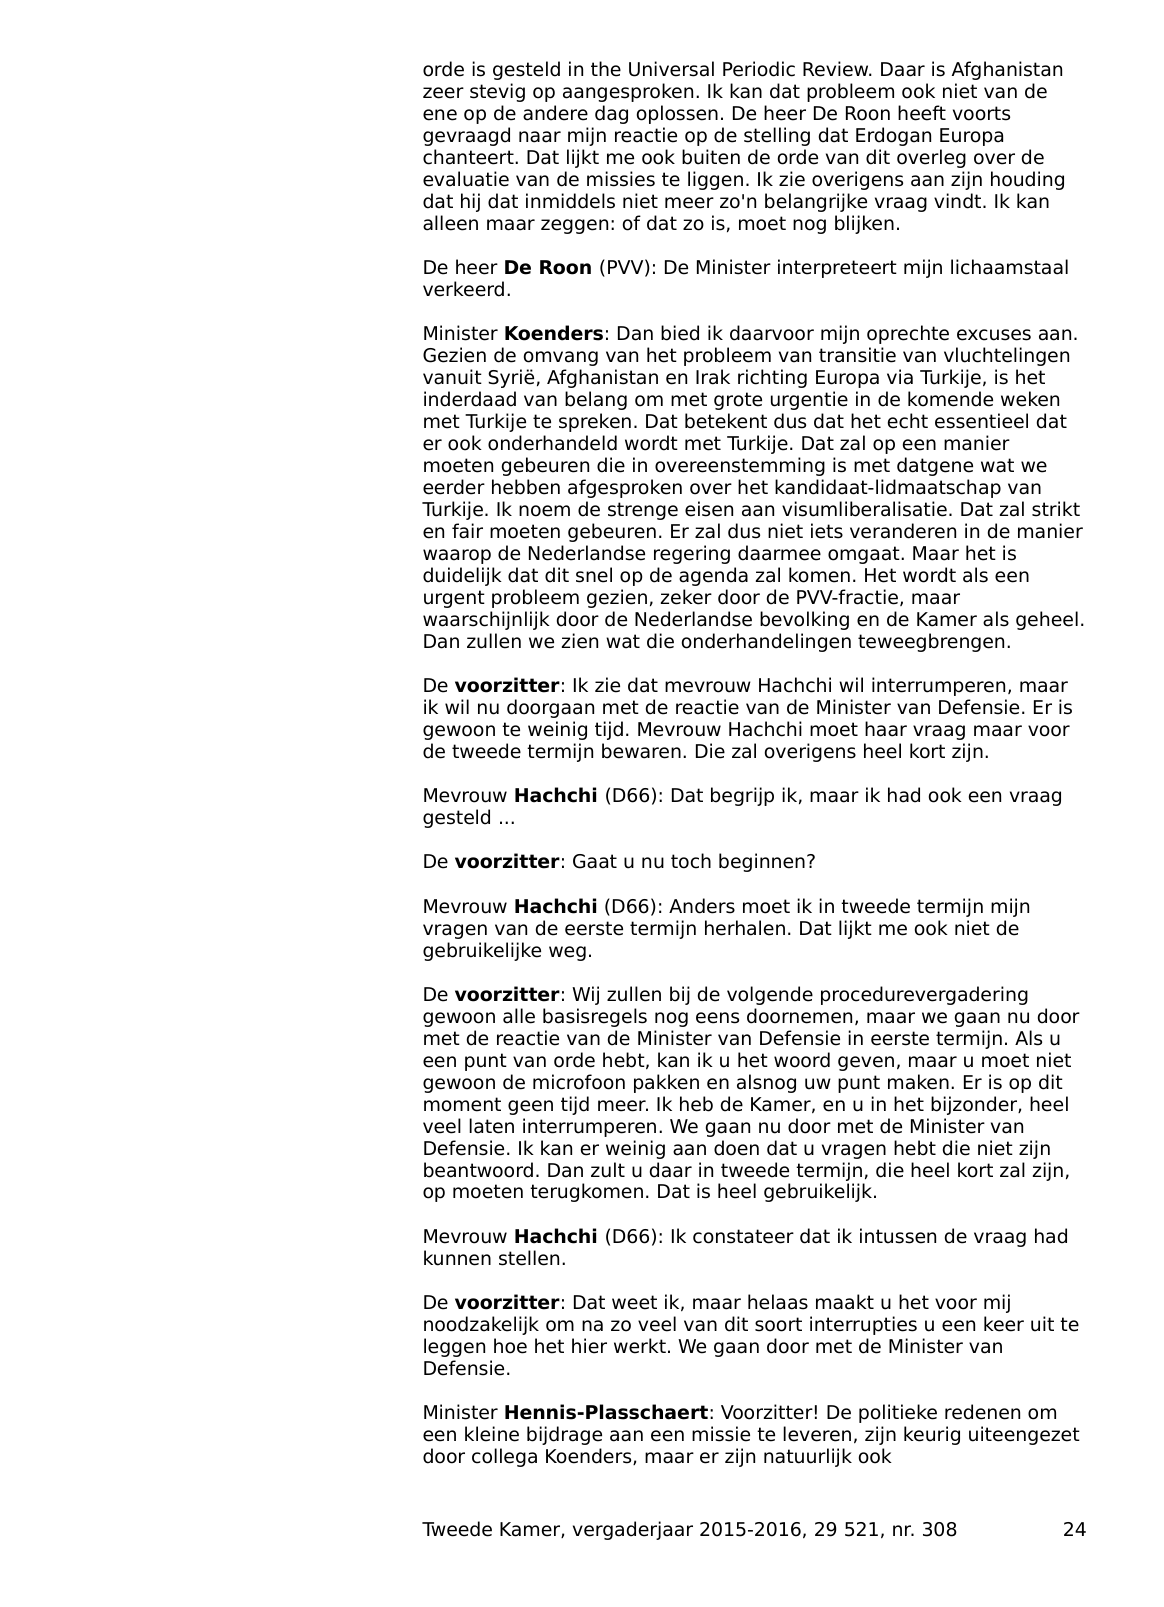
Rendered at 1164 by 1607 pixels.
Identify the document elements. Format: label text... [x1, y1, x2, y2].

text Mevrouw Hachchi (D66): Anders moet ik in tweede termijn mijn vragen van de eerste termijn herhalen. Dat lijkt me ook niet de gebruikelijke weg. [422, 896, 1087, 961]
text De voorzitter: Gaat u nu toch beginnen? [422, 851, 1087, 873]
text De voorzitter: Dat weet ik, maar helaas maakt u het voor mij noodzakelijk om na zo veel van dit soort interrupties u een keer uit te leggen hoe het hier werkt. We gaan door met de Minister van Defensie. [422, 1292, 1087, 1380]
text Minister Hennis-Plasschaert: Voorzitter! De politieke redenen om een kleine bijdrage aan een missie te leveren, zijn keurig uiteengezet door collega Koenders, maar er zijn natuurlijk ook [422, 1402, 1087, 1468]
text Minister Koenders: Dan bied ik daarvoor mijn oprechte excuses aan. Gezien de omvang van het probleem van transitie van vluchtelingen vanuit Syrië, Afghanistan en Irak richting Europa via Turkije, is het inderdaad van belang om met grote urgentie in de komende weken met Turkije te spreken. Dat betekent dus dat het echt essentieel dat er ook onderhandeld wordt met Turkije. Dat zal op een manier moeten gebeuren die in overeenstemming is met datgene wat we eerder hebben afgesproken over het kandidaat-lidmaatschap van Turkije. Ik noem de strenge eisen aan visumliberalisatie. Dat zal strikt en fair moeten gebeuren. Er zal dus niet iets veranderen in de manier waarop de Nederlandse regering daarmee omgaat. Maar het is duidelijk dat dit snel op de agenda zal komen. Het wordt als een urgent probleem gezien, zeker door de PVV-fractie, maar waarschijnlijk door de Nederlandse bevolking en de Kamer als geheel. Dan zullen we zien wat die onderhandelingen teweegbrengen. [422, 323, 1087, 653]
text De voorzitter: Ik zie dat mevrouw Hachchi wil interrumperen, maar ik wil nu doorgaan met de reactie van de Minister van Defensie. Er is gewoon te weinig tijd. Mevrouw Hachchi moet haar vraag maar voor de tweede termijn bewaren. Die zal overigens heel kort zijn. [422, 675, 1087, 763]
text De heer De Roon (PVV): De Minister interpreteert mijn lichaamstaal verkeerd. [422, 257, 1087, 301]
text De voorzitter: Wij zullen bij de volgende procedurevergadering gewoon alle basisregels nog eens doornemen, maar we gaan nu door met de reactie van de Minister van Defensie in eerste termijn. Als u een punt van orde hebt, kan ik u het woord geven, maar u moet niet gewoon de microfoon pakken en alsnog uw punt maken. Er is op dit moment geen tijd meer. Ik heb de Kamer, en u in het bijzonder, heel veel laten interrumperen. We gaan nu door met de Minister van Defensie. Ik kan er weinig aan doen dat u vragen hebt die niet zijn beantwoord. Dan zult u daar in tweede termijn, die heel kort zal zijn, op moeten terugkomen. Dat is heel gebruikelijk. [422, 984, 1087, 1203]
text Mevrouw Hachchi (D66): Ik constateer dat ik intussen de vraag had kunnen stellen. [422, 1226, 1087, 1269]
text orde is gesteld in the Universal Periodic Review. Daar is Afghanistan zeer stevig op aangesproken. Ik kan dat probleem ook niet van de ene op de andere dag oplossen. De heer De Roon heeft voorts gevraagd naar mijn reactie op de stelling dat Erdogan Europa chanteert. Dat lijkt me ook buiten de orde van dit overleg over de evaluatie van de missies te liggen. Ik zie overigens aan zijn houding dat hij dat inmiddels niet meer zo'n belangrijke vraag vindt. Ik kan alleen maar zeggen: of dat zo is, moet nog blijken. [422, 59, 1087, 235]
text Mevrouw Hachchi (D66): Dat begrijp ik, maar ik had ook een vraag gesteld ... [422, 785, 1087, 829]
